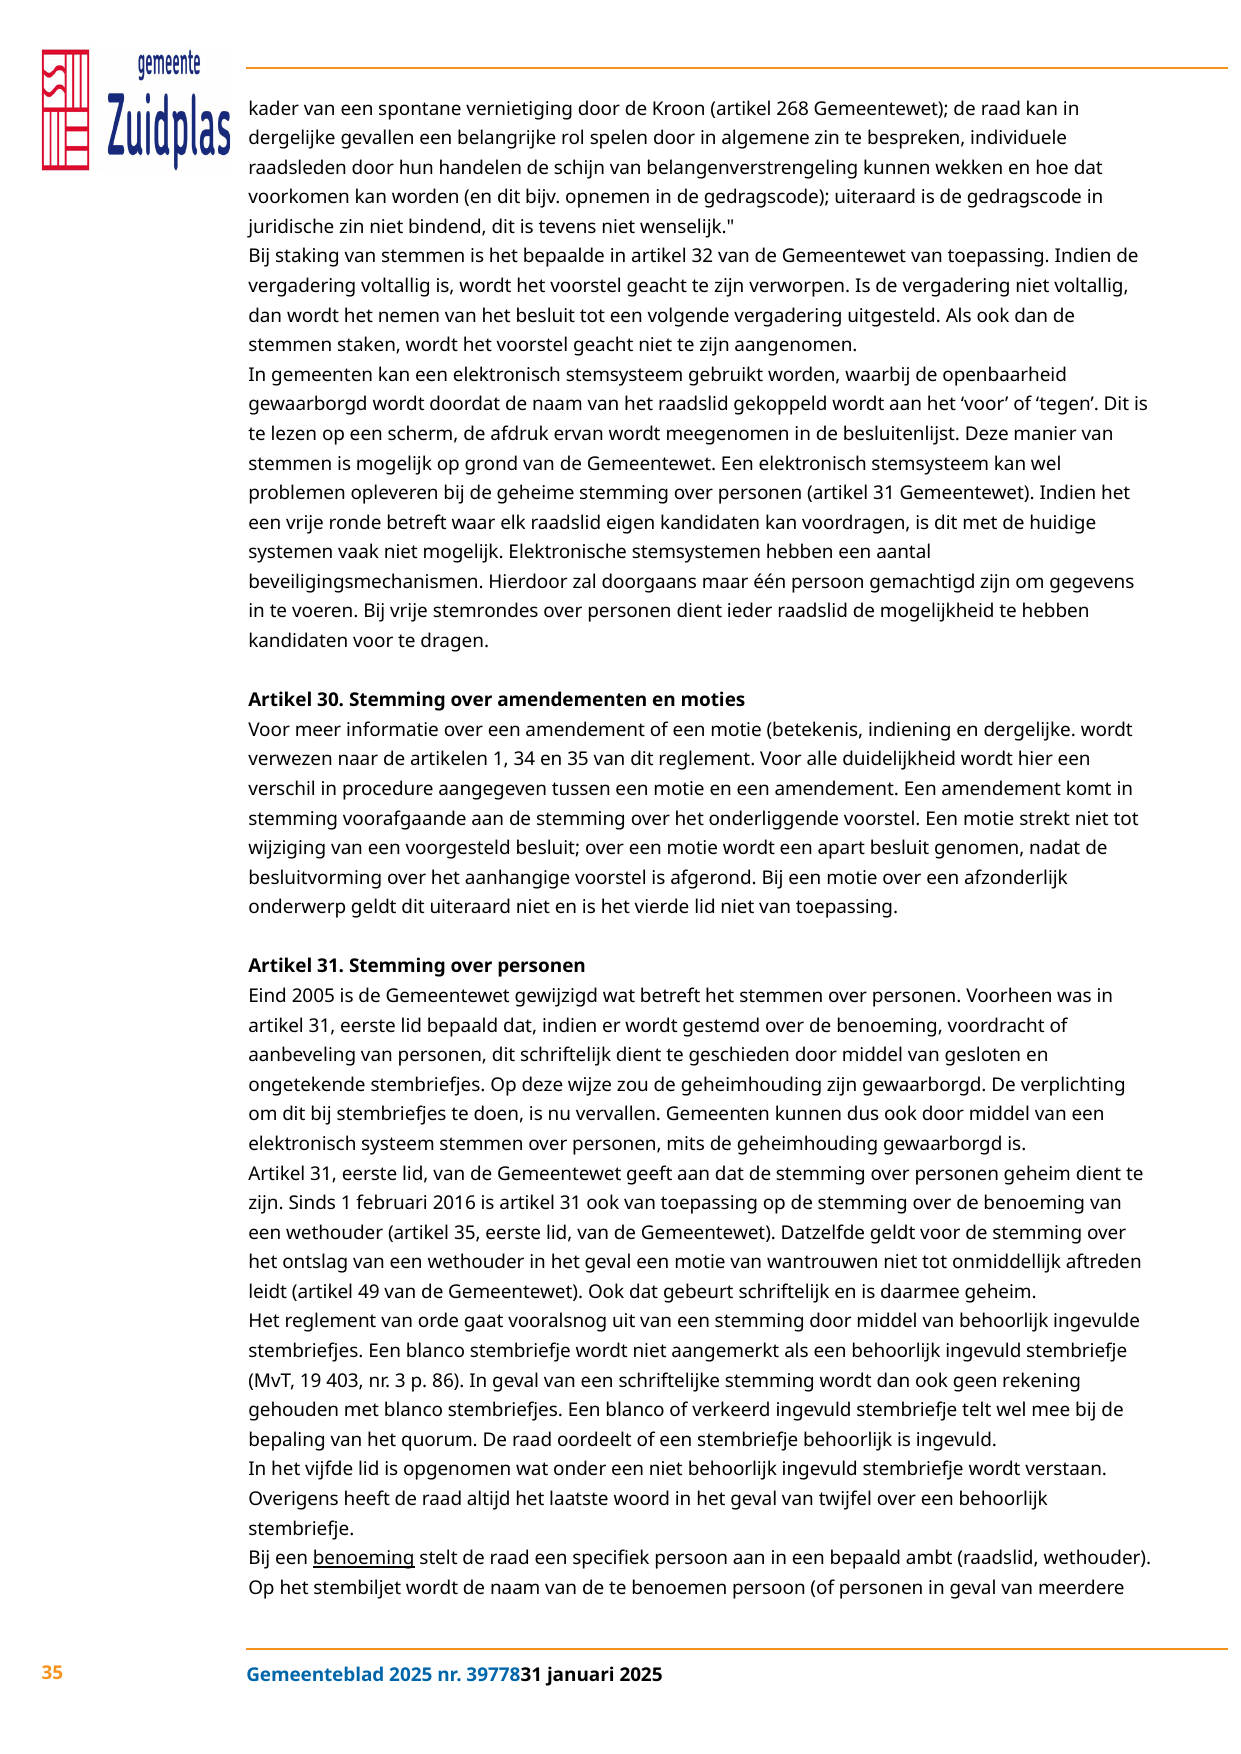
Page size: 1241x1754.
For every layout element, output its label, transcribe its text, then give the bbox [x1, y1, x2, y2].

text Artikel 31. Stemming over personen [248, 953, 1152, 978]
text Eind 2005 is de Gemeentewet gewijzigd wat betreft het stemmen over personen. Voorheen was in artikel 31, eerste lid bepaald dat, indien er wordt gestemd over de benoeming, voordracht of aanbeveling van personen, dit schriftelijk dient te geschieden door middel van gesloten en ongetekende stembriefjes. Op deze wijze zou de geheimhouding zijn gewaarborgd. De verplichting om dit bij stembriefjes te doen, is nu vervallen. Gemeenten kunnen dus ook door middel van een elektronisch systeem stemmen over personen, mits de geheimhouding gewaarborgd is. [248, 982, 1152, 1156]
text Artikel 31, eerste lid, van de Gemeentewet geeft aan dat de stemming over personen geheim dient te zijn. Sinds 1 februari 2016 is artikel 31 ook van toepassing op de stemming over de benoeming van een wethouder (artikel 35, eerste lid, van de Gemeentewet). Datzelfde geldt voor de stemming over het ontslag van een wethouder in het geval een motie van wantrouwen niet tot onmiddellijk aftreden leidt (artikel 49 van de Gemeentewet). Ook dat gebeurt schriftelijk en is daarmee geheim. [248, 1160, 1152, 1304]
text kader van een spontane vernietiging door de Kroon (artikel 268 Gemeentewet); de raad kan in dergelijke gevallen een belangrijke rol spelen door in algemene zin te bespreken, individuele raadsleden door hun handelen de schijn van belangenverstrengeling kunnen wekken en hoe dat voorkomen kan worden (en dit bijv. opnemen in de gedragscode); uiteraard is de gedragscode in juridische zin niet bindend, dit is tevens niet wenselijk." [248, 95, 1152, 239]
text Het reglement van orde gaat vooralsnog uit van een stemming door middel van behoorlijk ingevulde stembriefjes. Een blanco stembriefje wordt niet aangemerkt als een behoorlijk ingevuld stembriefje (MvT, 19 403, nr. 3 p. 86). In geval van een schriftelijke stemming wordt dan ook geen rekening gehouden met blanco stembriefjes. Een blanco of verkeerd ingevuld stembriefje telt wel mee bij de bepaling van het quorum. De raad oordeelt of een stembriefje behoorlijk is ingevuld. [248, 1308, 1152, 1452]
text In het vijfde lid is opgenomen wat onder een niet behoorlijk ingevuld stembriefje wordt verstaan. Overigens heeft de raad altijd het laatste woord in het geval van twijfel over een behoorlijk stembriefje. [248, 1456, 1152, 1541]
picture [41, 47, 231, 172]
text Bij staking van stemmen is het bepaalde in artikel 32 van de Gemeentewet van toepassing. Indien de vergadering voltallig is, wordt het voorstel geacht te zijn verworpen. Is de vergadering niet voltallig, dan wordt het nemen van het besluit tot een volgende vergadering uitgesteld. Als ook dan de stemmen staken, wordt het voorstel geacht niet te zijn aangenomen. [248, 243, 1152, 357]
text In gemeenten kan een elektronisch stemsysteem gebruikt worden, waarbij de openbaarheid gewaarborgd wordt doordat de naam van het raadslid gekoppeld wordt aan het ‘voor’ of ‘tegen’. Dit is te lezen op een scherm, de afdruk ervan wordt meegenomen in de besluitenlijst. Deze manier van stemmen is mogelijk op grond van de Gemeentewet. Een elektronisch stemsysteem kan wel problemen opleveren bij de geheime stemming over personen (artikel 31 Gemeentewet). Indien het een vrije ronde betreft waar elk raadslid eigen kandidaten kan voordragen, is dit met de huidige systemen vaak niet mogelijk. Elektronische stemsystemen hebben een aantal beveiligingsmechanismen. Hierdoor zal doorgaans maar één persoon gemachtigd zijn om gegevens in te voeren. Bij vrije stemrondes over personen dient ieder raadslid de mogelijkheid te hebben kandidaten voor te dragen. [248, 361, 1152, 653]
text Artikel 30. Stemming over amendementen en moties [248, 686, 1152, 712]
text Bij een benoeming stelt de raad een specifiek persoon aan in een bepaald ambt (raadslid, wethouder). Op het stembiljet wordt de naam van de te benoemen persoon (of personen in geval van meerdere [248, 1544, 1152, 1600]
text Voor meer informatie over een amendement of een motie (betekenis, indiening en dergelijke. wordt verwezen naar de artikelen 1, 34 en 35 van dit reglement. Voor alle duidelijkheid wordt hier een verschil in procedure aangegeven tussen een motie en een amendement. Een amendement komt in stemming voorafgaande aan de stemming over het onderliggende voorstel. Een motie strekt niet tot wijziging van een voorgesteld besluit; over een motie wordt een apart besluit genomen, nadat de besluitvorming over het aanhangige voorstel is afgerond. Bij een motie over een afzonderlijk onderwerp geldt dit uiteraard niet en is het vierde lid niet van toepassing. [248, 716, 1152, 919]
